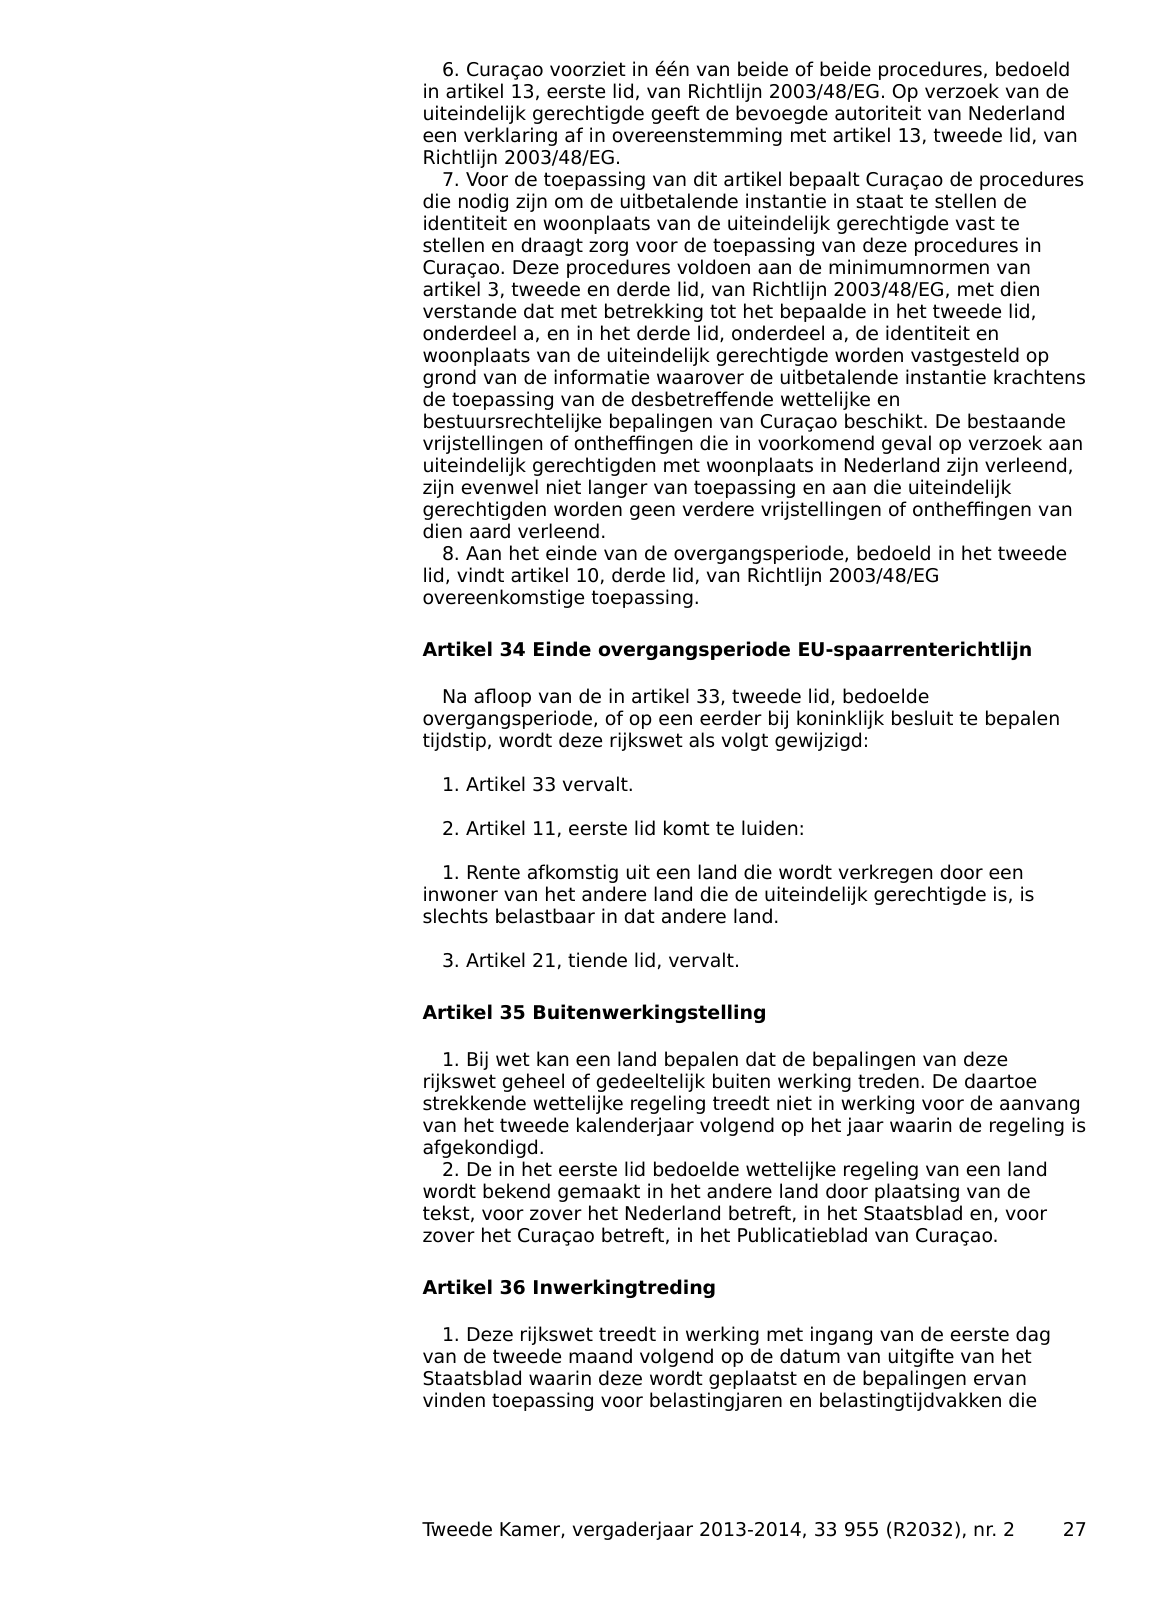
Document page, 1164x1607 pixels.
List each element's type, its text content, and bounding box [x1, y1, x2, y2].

text 2. Artikel 11, eerste lid komt te luiden: [422, 818, 1087, 840]
text 6. Curaçao voorziet in één van beide of beide procedures, bedoeld in artikel 13, eerste lid, van Richtlijn 2003/48/EG. Op verzoek van de uiteindelijk gerechtigde geeft de bevoegde autoriteit van Nederland een verklaring af in overeenstemming met artikel 13, tweede lid, van Richtlijn 2003/48/EG. [422, 59, 1087, 169]
text 7. Voor de toepassing van dit artikel bepaalt Curaçao de procedures die nodig zijn om de uitbetalende instantie in staat te stellen de identiteit en woonplaats van de uiteindelijk gerechtigde vast te stellen en draagt zorg voor de toepassing van deze procedures in Curaçao. Deze procedures voldoen aan de minimumnormen van artikel 3, tweede en derde lid, van Richtlijn 2003/48/EG, met dien verstande dat met betrekking tot het bepaalde in het tweede lid, onderdeel a, en in het derde lid, onderdeel a, de identiteit en woonplaats van de uiteindelijk gerechtigde worden vastgesteld op grond van de informatie waarover de uitbetalende instantie krachtens de toepassing van de desbetreffende wettelijke en bestuursrechtelijke bepalingen van Curaçao beschikt. De bestaande vrijstellingen of ontheffingen die in voorkomend geval op verzoek aan uiteindelijk gerechtigden met woonplaats in Nederland zijn verleend, zijn evenwel niet langer van toepassing en aan die uiteindelijk gerechtigden worden geen verdere vrijstellingen of ontheffingen van dien aard verleend. [422, 169, 1087, 543]
text 2. De in het eerste lid bedoelde wettelijke regeling van een land wordt bekend gemaakt in het andere land door plaatsing van de tekst, voor zover het Nederland betreft, in het Staatsblad en, voor zover het Curaçao betreft, in het Publicatieblad van Curaçao. [422, 1159, 1087, 1247]
subtitle Artikel 34 Einde overgangsperiode EU-spaarrenterichtlijn [422, 638, 1087, 661]
subtitle Artikel 36 Inwerkingtreding [422, 1277, 1087, 1299]
subtitle Artikel 35 Buitenwerkingstelling [422, 1002, 1087, 1024]
text 1. Rente afkomstig uit een land die wordt verkregen door een inwoner van het andere land die de uiteindelijk gerechtigde is, is slechts belastbaar in dat andere land. [422, 862, 1087, 928]
text 1. Deze rijkswet treedt in werking met ingang van de eerste dag van de tweede maand volgend op de datum van uitgifte van het Staatsblad waarin deze wordt geplaatst en de bepalingen ervan vinden toepassing voor belastingjaren en belastingtijdvakken die [422, 1324, 1087, 1412]
text Na afloop van de in artikel 33, tweede lid, bedoelde overgangsperiode, of op een eerder bij koninklijk besluit te bepalen tijdstip, wordt deze rijkswet als volgt gewijzigd: [422, 686, 1087, 751]
text 1. Bij wet kan een land bepalen dat de bepalingen van deze rijkswet geheel of gedeeltelijk buiten werking treden. De daartoe strekkende wettelijke regeling treedt niet in werking voor de aanvang van het tweede kalenderjaar volgend op het jaar waarin de regeling is afgekondigd. [422, 1049, 1087, 1159]
text 3. Artikel 21, tiende lid, vervalt. [422, 950, 1087, 972]
text 8. Aan het einde van de overgangsperiode, bedoeld in het tweede lid, vindt artikel 10, derde lid, van Richtlijn 2003/48/EG overeenkomstige toepassing. [422, 543, 1087, 608]
text 1. Artikel 33 vervalt. [422, 774, 1087, 796]
